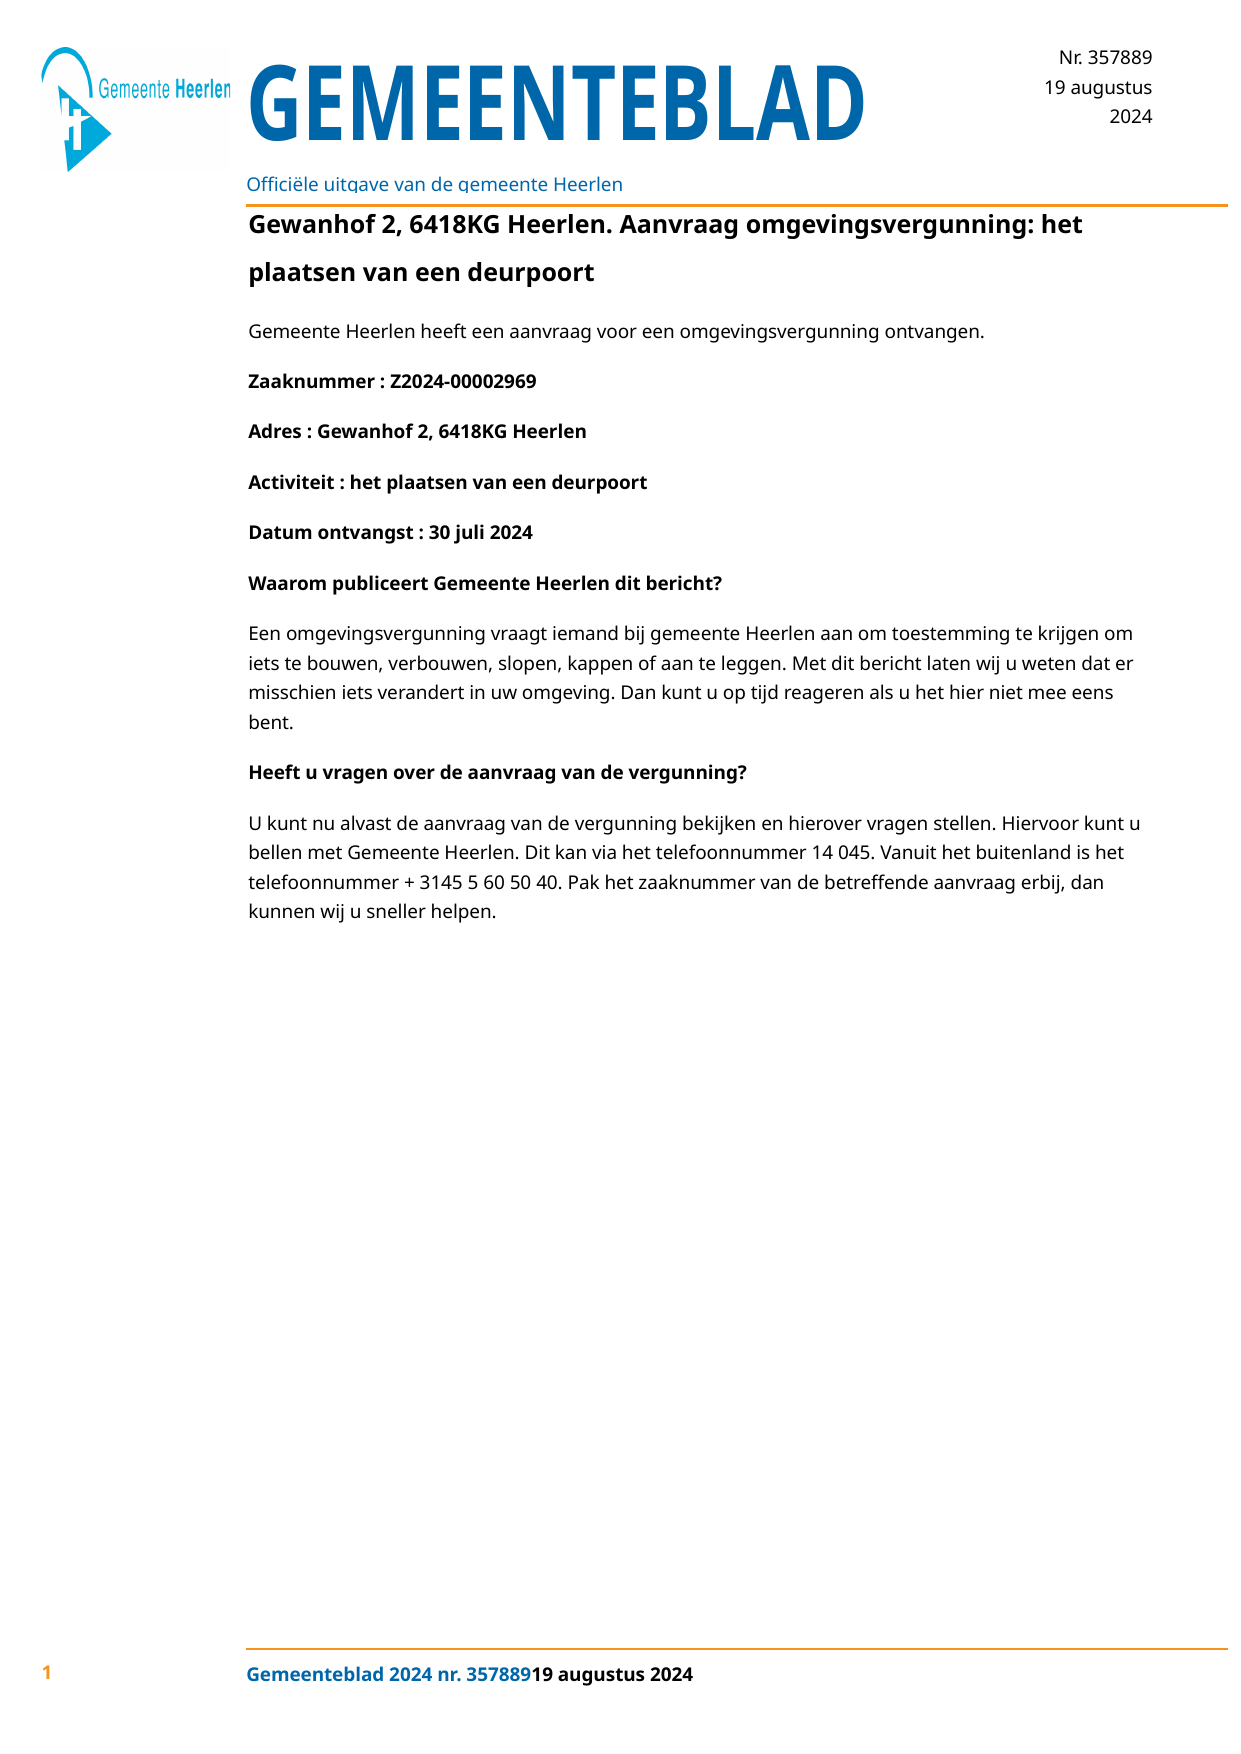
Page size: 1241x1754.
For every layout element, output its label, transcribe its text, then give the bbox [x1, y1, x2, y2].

picture [41, 47, 231, 172]
text Zaaknummer : Z2024-00002969 [248, 368, 1152, 394]
text U kunt nu alvast de aanvraag van de vergunning bekijken en hierover vragen stellen. Hiervoor kunt u bellen met Gemeente Heerlen. Dit kan via het telefoonnummer 14 045. Vanuit het buitenland is het telefoonnummer + 3145 5 60 50 40. Pak het zaaknummer van de betreffende aanvraag erbij, dan kunnen wij u sneller helpen. [248, 810, 1152, 924]
text Een omgevingsvergunning vraagt iemand bij gemeente Heerlen aan om toestemming te krijgen om iets te bouwen, verbouwen, slopen, kappen of aan te leggen. Met dit bericht laten wij u weten dat er misschien iets verandert in uw omgeving. Dan kunt u op tijd reageren als u het hier niet mee eens bent. [248, 620, 1152, 735]
text Adres : Gewanhof 2, 6418KG Heerlen [248, 419, 1152, 444]
picture [41, 47, 59, 70]
text Gemeente Heerlen heeft een aanvraag voor een omgevingsvergunning ontvangen. [248, 318, 1152, 344]
text Activiteit : het plaatsen van een deurpoort [248, 469, 1152, 495]
text Heeft u vragen over de aanvraag van de vergunning? [248, 759, 1152, 785]
text Datum ontvangst : 30 juli 2024 [248, 519, 1152, 545]
text Gewanhof 2, 6418KG Heerlen. Aanvraag omgevingsvergunning: het plaatsen van een deurpoort [248, 207, 1152, 288]
text Waarom publiceert Gemeente Heerlen dit bericht? [248, 570, 1152, 596]
